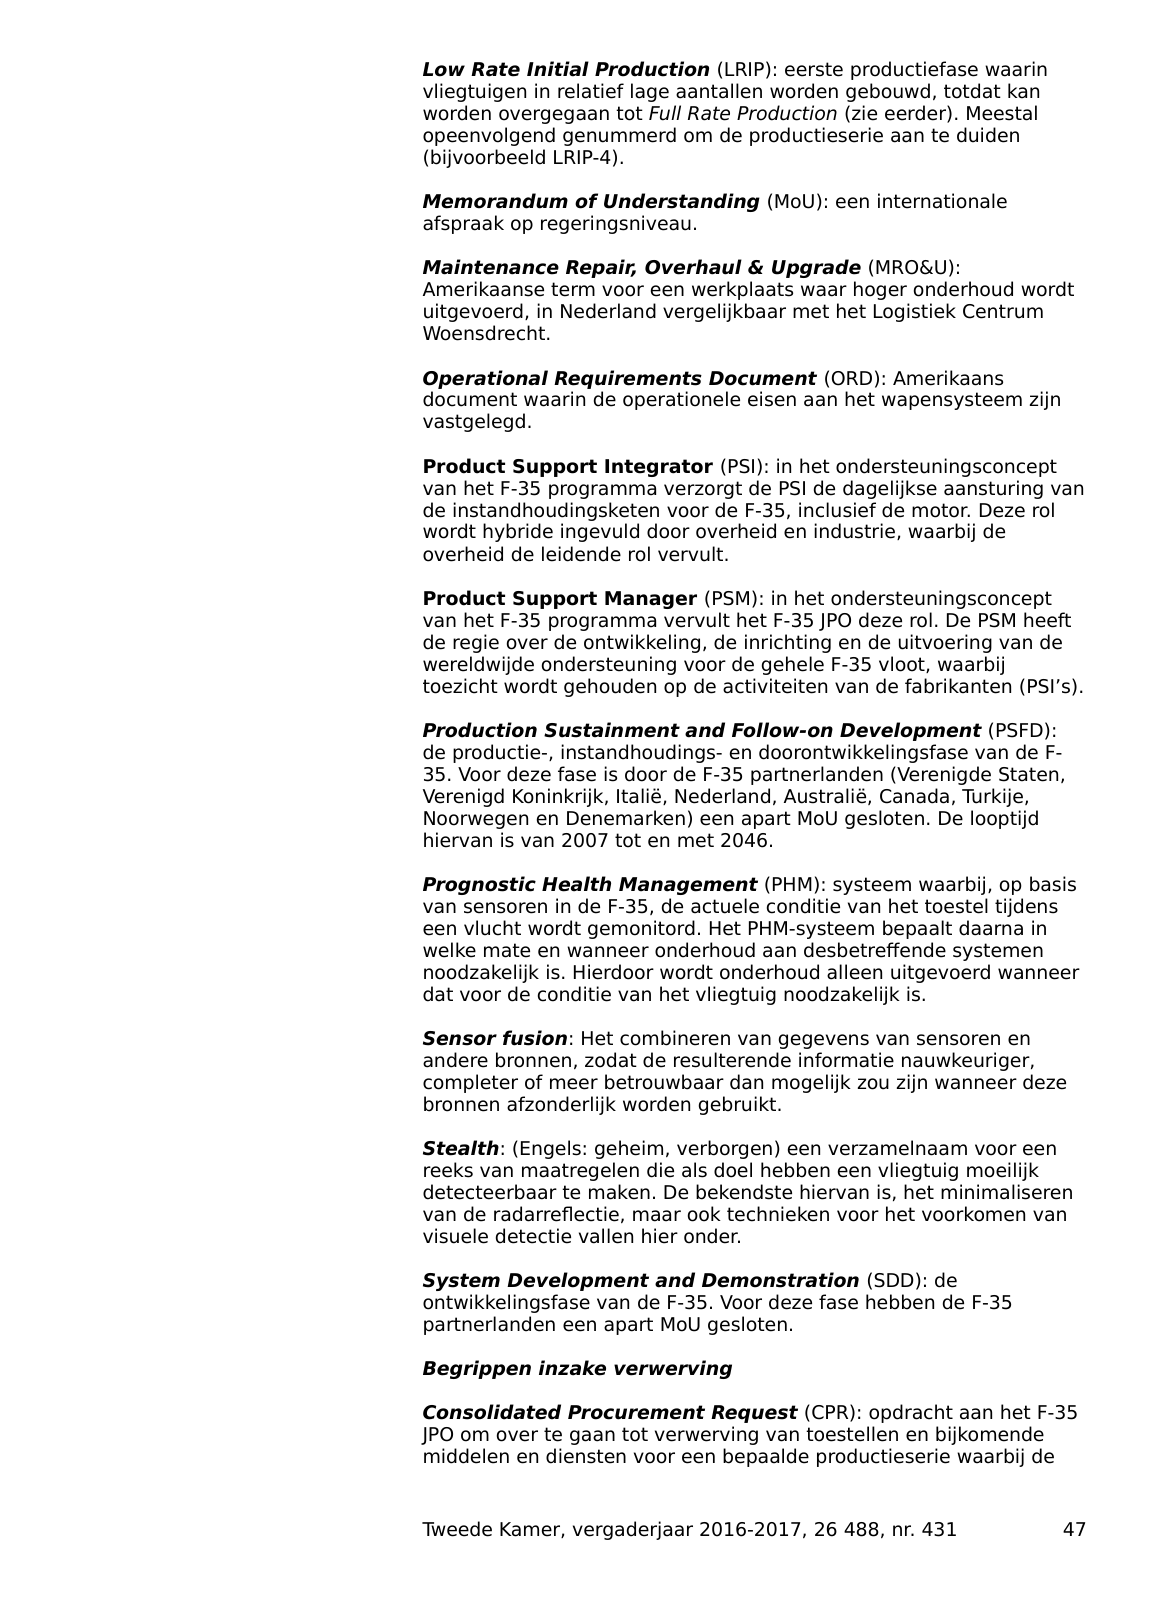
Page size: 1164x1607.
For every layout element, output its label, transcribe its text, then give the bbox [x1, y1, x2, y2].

text Production Sustainment and Follow-on Development (PSFD): de productie-, instandhoudings- en doorontwikkelingsfase van de F-35. Voor deze fase is door de F-35 partnerlanden (Verenigde Staten, Verenigd Koninkrijk, Italië, Nederland, Australië, Canada, Turkije, Noorwegen en Denemarken) een apart MoU gesloten. De looptijd hiervan is van 2007 tot en met 2046. [422, 720, 1087, 852]
text Low Rate Initial Production (LRIP): eerste productiefase waarin vliegtuigen in relatief lage aantallen worden gebouwd, totdat kan worden overgegaan tot Full Rate Production (zie eerder). Meestal opeenvolgend genummerd om de productieserie aan te duiden (bijvoorbeeld LRIP-4). [422, 59, 1087, 169]
text Stealth: (Engels: geheim, verborgen) een verzamelnaam voor een reeks van maatregelen die als doel hebben een vliegtuig moeilijk detecteerbaar te maken. De bekendste hiervan is, het minimaliseren van de radarreflectie, maar ook technieken voor het voorkomen van visuele detectie vallen hier onder. [422, 1138, 1087, 1248]
text Product Support Integrator (PSI): in het ondersteuningsconcept van het F-35 programma verzorgt de PSI de dagelijkse aansturing van de instandhoudingsketen voor de F-35, inclusief de motor. Deze rol wordt hybride ingevuld door overheid en industrie, waarbij de overheid de leidende rol vervult. [422, 456, 1087, 565]
text Memorandum of Understanding (MoU): een internationale afspraak op regeringsniveau. [422, 191, 1087, 235]
text Operational Requirements Document (ORD): Amerikaans document waarin de operationele eisen aan het wapensysteem zijn vastgelegd. [422, 367, 1087, 433]
text Product Support Manager (PSM): in het ondersteuningsconcept van het F-35 programma vervult het F-35 JPO deze rol. De PSM heeft de regie over de ontwikkeling, de inrichting en de uitvoering van de wereldwijde ondersteuning voor de gehele F-35 vloot, waarbij toezicht wordt gehouden op de activiteiten van de fabrikanten (PSI’s). [422, 588, 1087, 697]
text System Development and Demonstration (SDD): de ontwikkelingsfase van de F-35. Voor deze fase hebben de F-35 partnerlanden een apart MoU gesloten. [422, 1270, 1087, 1336]
text Sensor fusion: Het combineren van gegevens van sensoren en andere bronnen, zodat de resulterende informatie nauwkeuriger, completer of meer betrouwbaar dan mogelijk zou zijn wanneer deze bronnen afzonderlijk worden gebruikt. [422, 1028, 1087, 1116]
text Prognostic Health Management (PHM): systeem waarbij, op basis van sensoren in de F-35, de actuele conditie van het toestel tijdens een vlucht wordt gemonitord. Het PHM-systeem bepaalt daarna in welke mate en wanneer onderhoud aan desbetreffende systemen noodzakelijk is. Hierdoor wordt onderhoud alleen uitgevoerd wanneer dat voor de conditie van het vliegtuig noodzakelijk is. [422, 874, 1087, 1006]
text Maintenance Repair, Overhaul & Upgrade (MRO&U): Amerikaanse term voor een werkplaats waar hoger onderhoud wordt uitgevoerd, in Nederland vergelijkbaar met het Logistiek Centrum Woensdrecht. [422, 257, 1087, 345]
text Consolidated Procurement Request (CPR): opdracht aan het F-35 JPO om over te gaan tot verwerving van toestellen en bijkomende middelen en diensten voor een bepaalde productieserie waarbij de [422, 1402, 1087, 1468]
subtitle Begrippen inzake verwerving [422, 1358, 1087, 1380]
